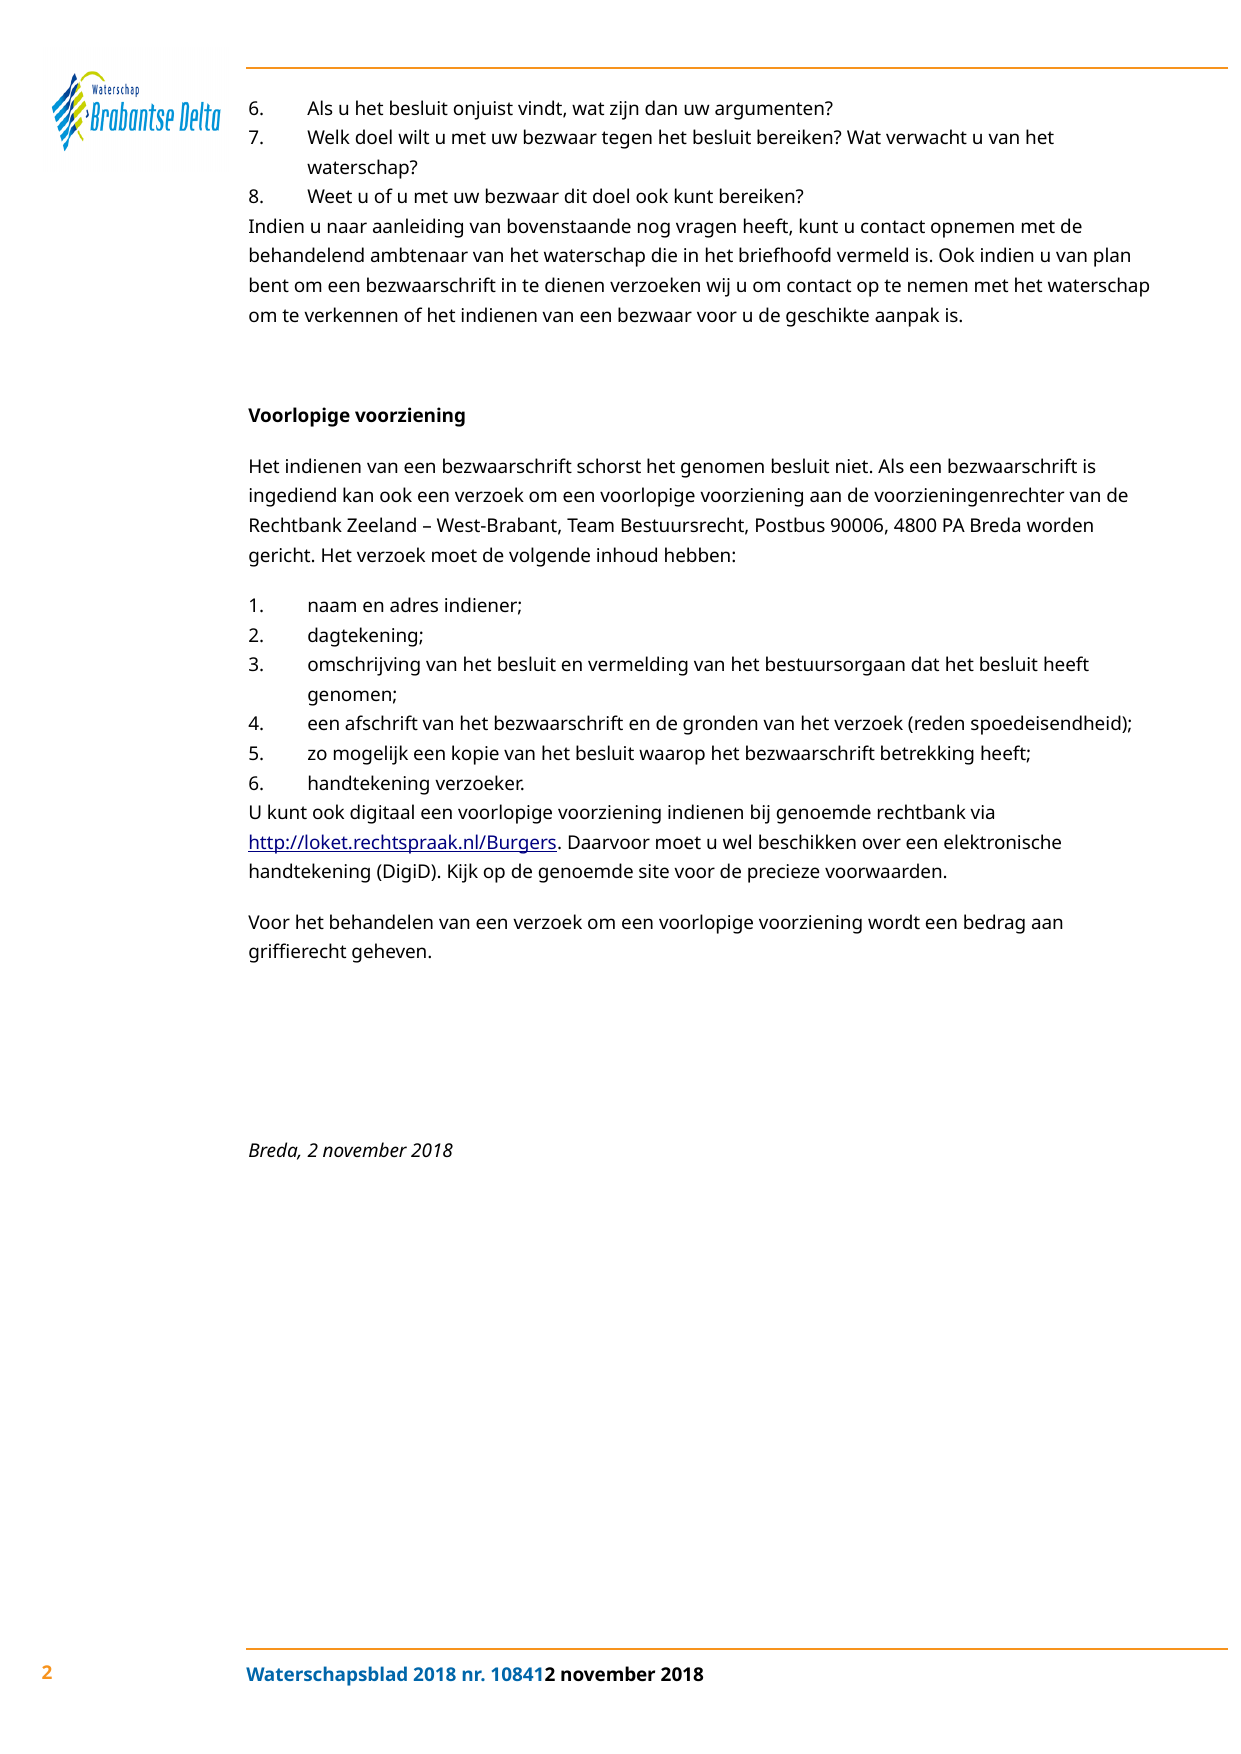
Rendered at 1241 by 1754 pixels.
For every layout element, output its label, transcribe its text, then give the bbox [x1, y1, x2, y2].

text Het indienen van een bezwaarschrift schorst het genomen besluit niet. Als een bezwaarschrift is ingediend kan ook een verzoek om een voorlopige voorziening aan de voorzieningenrechter van de Rechtbank Zeeland – West-Brabant, Team Bestuursrecht, Postbus 90006, 4800 PA Breda worden gericht. Het verzoek moet de volgende inhoud hebben: [248, 453, 1152, 568]
text Breda, 2 november 2018 [248, 1138, 1152, 1163]
list omschrijving van het besluit en vermelding van het bestuursorgaan dat het besluit heeft genomen; [248, 651, 1152, 707]
list Welk doel wilt u met uw bezwaar tegen het besluit bereiken? Wat verwacht u van het waterschap? [248, 124, 1152, 180]
text Voor het behandelen van een verzoek om een voorlopige voorziening wordt een bedrag aan griffierecht geheven. [248, 909, 1152, 964]
list handtekening verzoeker. [248, 770, 1152, 796]
picture [41, 47, 231, 172]
list naam en adres indiener; [248, 592, 1152, 618]
text Indien u naar aanleiding van bovenstaande nog vragen heeft, kunt u contact opnemen met de behandelend ambtenaar van het waterschap die in het briefhoofd vermeld is. Ook indien u van plan bent om een bezwaarschrift in te dienen verzoeken wij u om contact op te nemen met het waterschap om te verkennen of het indienen van een bezwaar voor u de geschikte aanpak is. [248, 213, 1152, 328]
list Weet u of u met uw bezwaar dit doel ook kunt bereiken? [248, 183, 1152, 209]
list dagtekening; [248, 622, 1152, 648]
text Voorlopige voorziening [248, 403, 1152, 428]
list een afschrift van het bezwaarschrift en de gronden van het verzoek (reden spoedeisendheid); [248, 711, 1152, 736]
list Als u het besluit onjuist vindt, wat zijn dan uw argumenten? [248, 95, 1152, 121]
text U kunt ook digitaal een voorlopige voorziening indienen bij genoemde rechtbank via http://loket.rechtspraak.nl/Burgers. Daarvoor moet u wel beschikken over een elektronische handtekening (DigiD). Kijk op de genoemde site voor de precieze voorwaarden. [248, 799, 1152, 884]
list zo mogelijk een kopie van het besluit waarop het bezwaarschrift betrekking heeft; [248, 740, 1152, 766]
